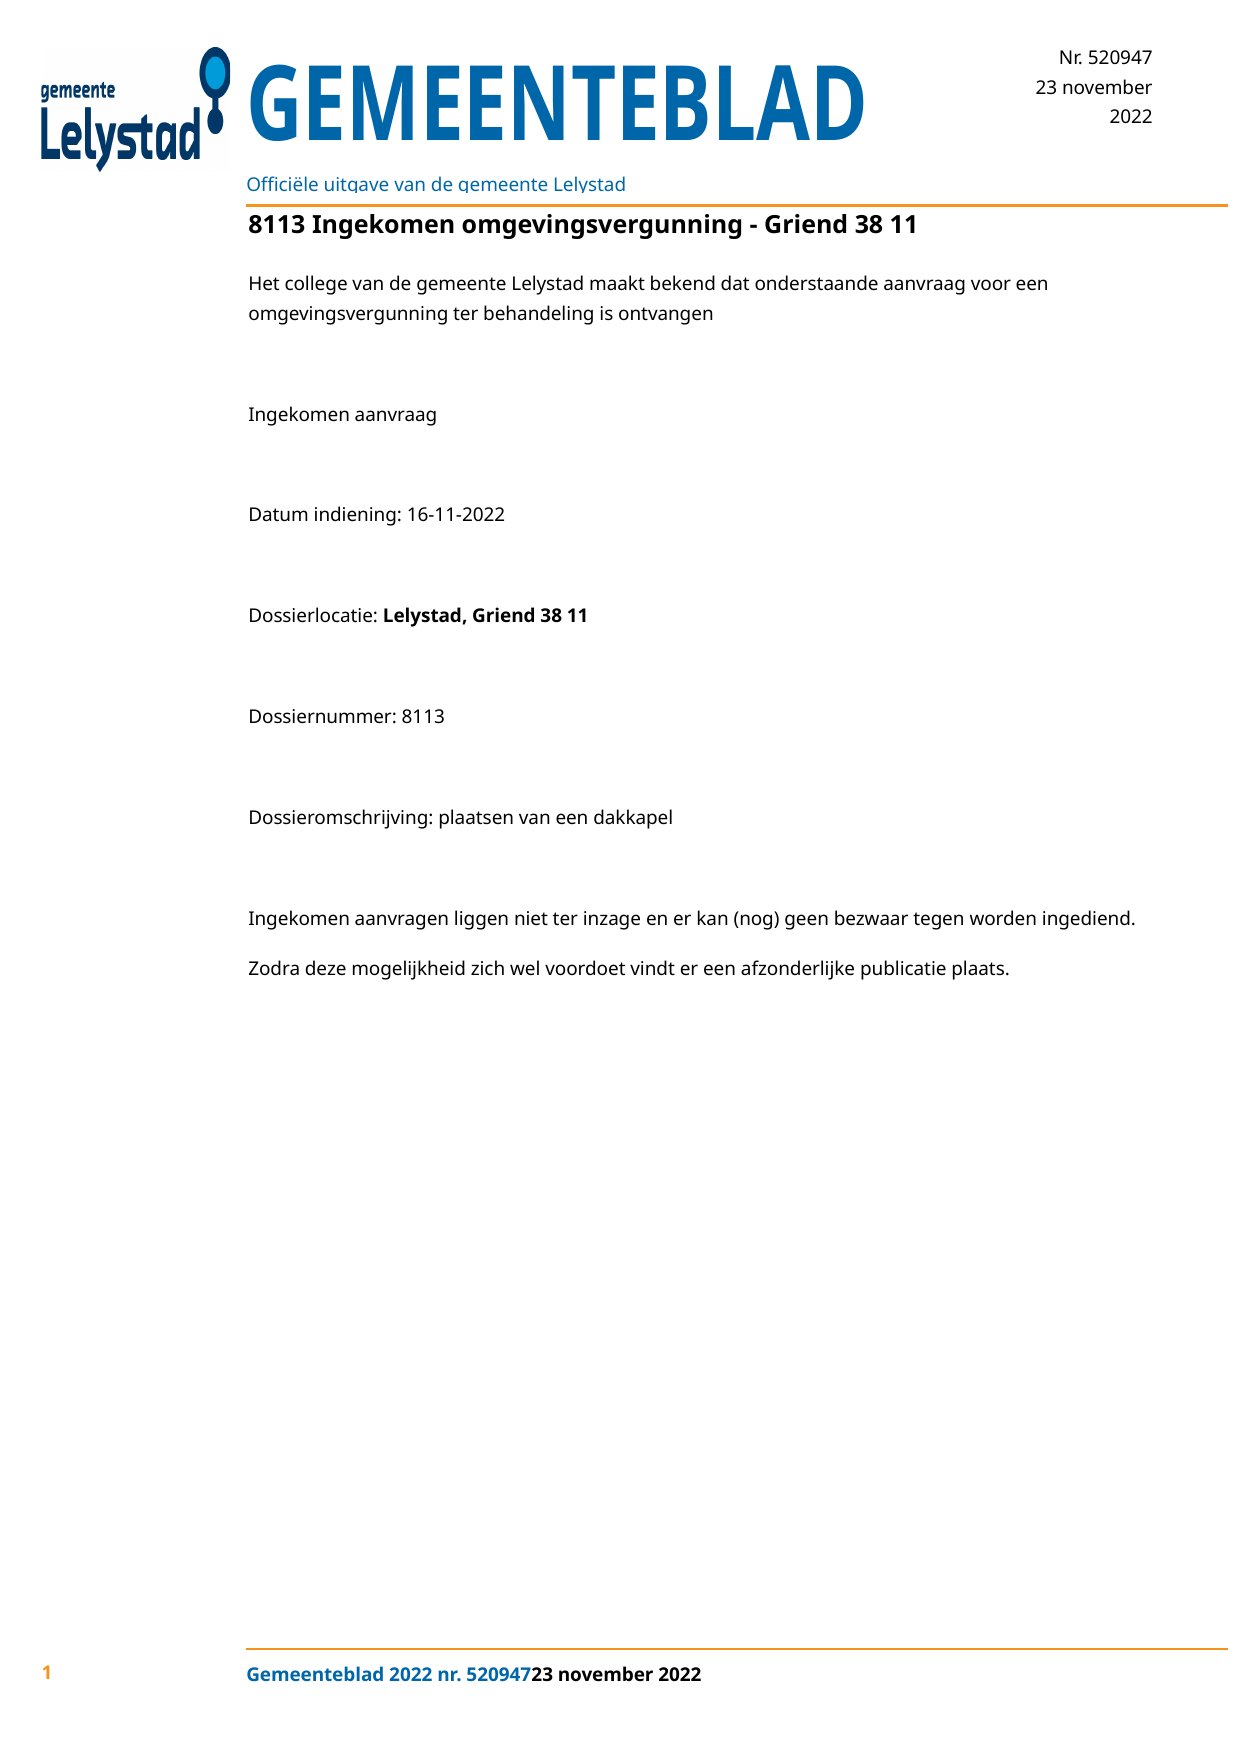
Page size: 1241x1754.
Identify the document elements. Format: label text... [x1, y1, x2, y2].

picture [41, 47, 231, 172]
text Zodra deze mogelijkheid zich wel voordoet vindt er een afzonderlijke publicatie plaats. [248, 955, 1152, 981]
text Datum indiening: 16-11-2022 [248, 502, 1152, 527]
text Ingekomen aanvraag [248, 401, 1152, 426]
text Dossiernummer: 8113 [248, 703, 1152, 729]
text Ingekomen aanvragen liggen niet ter inzage en er kan (nog) geen bezwaar tegen worden ingediend. [248, 905, 1152, 931]
text Dossieromschrijving: plaatsen van een dakkapel [248, 804, 1152, 830]
text Dossierlocatie: Lelystad, Griend 38 11 [248, 602, 1152, 628]
text 8113 Ingekomen omgevingsvergunning - Griend 38 11 [248, 207, 1152, 241]
text Het college van de gemeente Lelystad maakt bekend dat onderstaande aanvraag voor een omgevingsvergunning ter behandeling is ontvangen [248, 270, 1152, 326]
